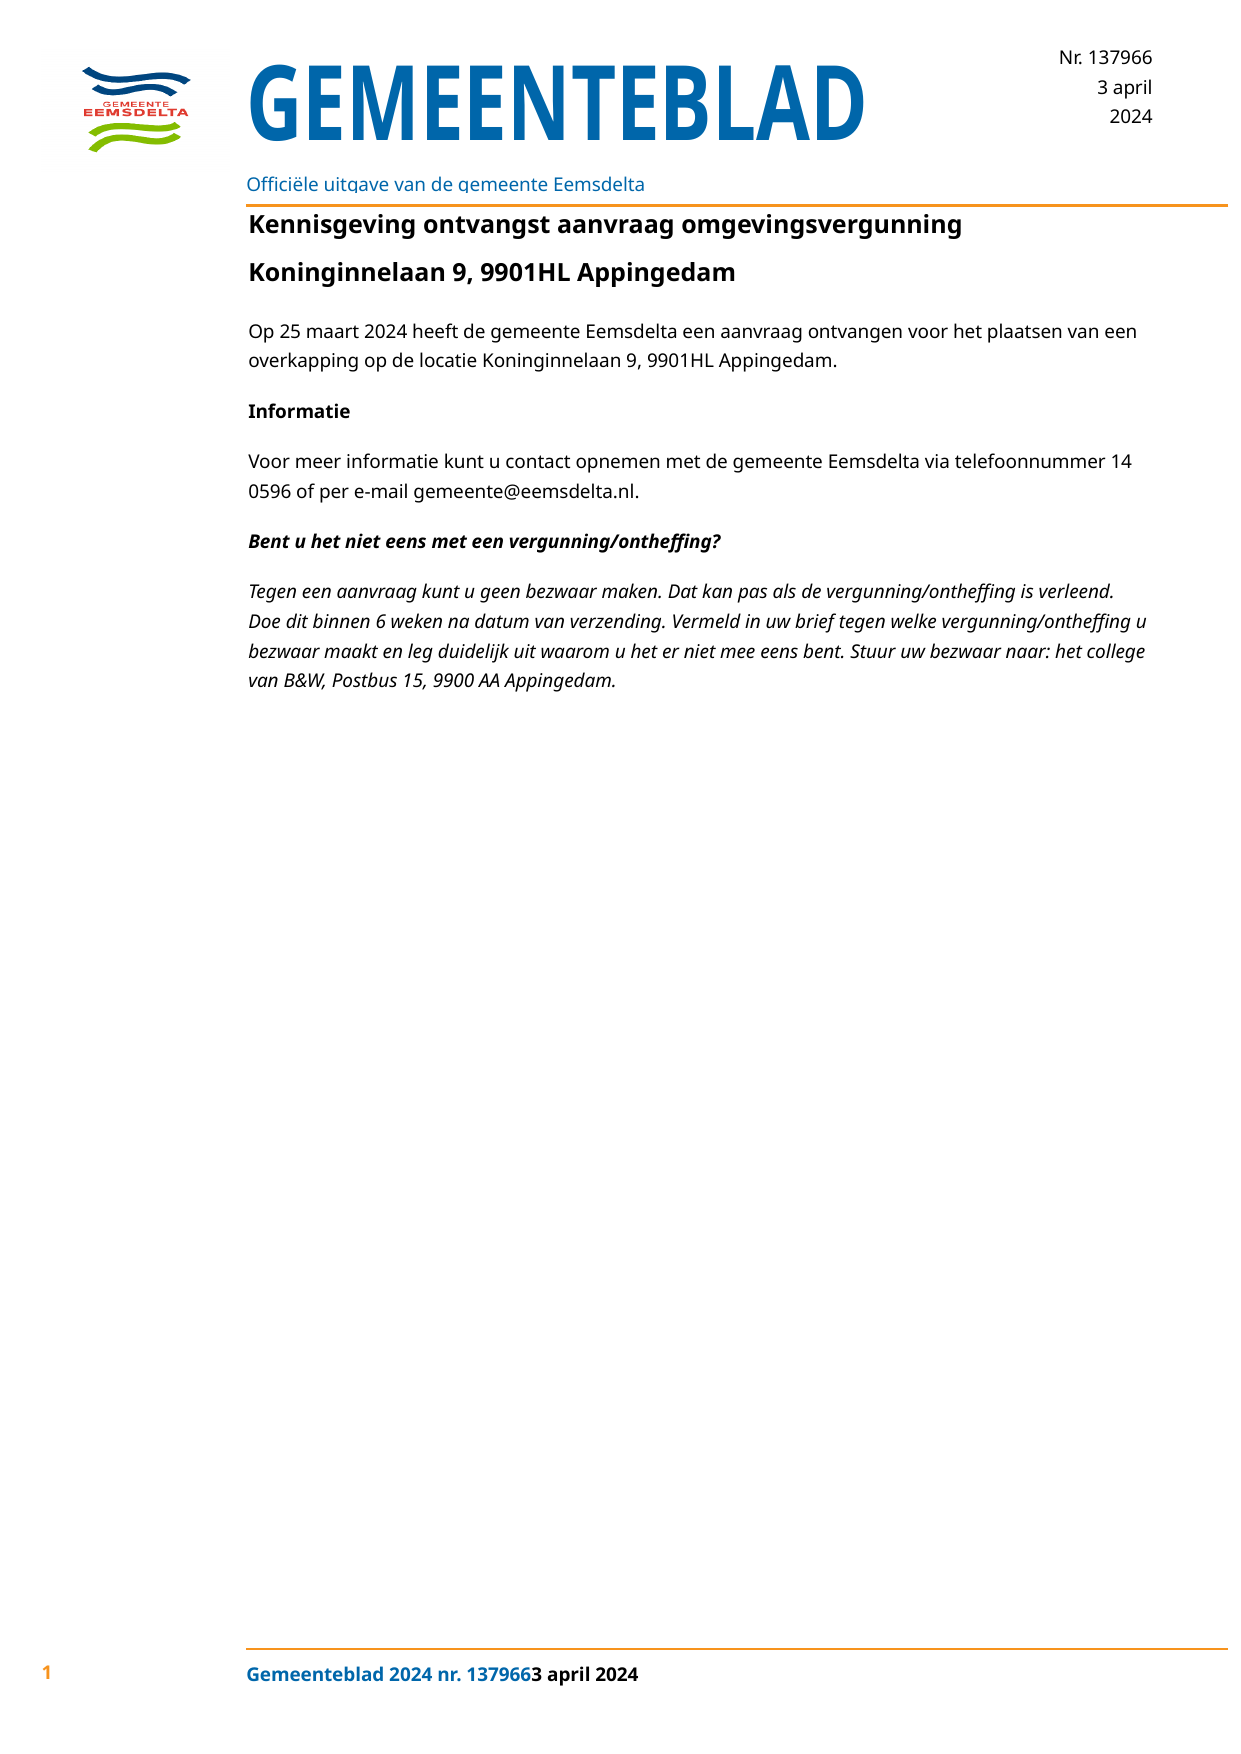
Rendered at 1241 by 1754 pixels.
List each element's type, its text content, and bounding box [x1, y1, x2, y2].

text Bent u het niet eens met een vergunning/ontheffing? [248, 528, 1152, 554]
text Kennisgeving ontvangst aanvraag omgevingsvergunning Koninginnelaan 9, 9901HL Appingedam [248, 207, 1152, 288]
text Informatie [248, 398, 1152, 424]
text Voor meer informatie kunt u contact opnemen met de gemeente Eemsdelta via telefoonnummer 14 0596 of per e-mail gemeente@eemsdelta.nl. [248, 448, 1152, 504]
text Op 25 maart 2024 heeft de gemeente Eemsdelta een aanvraag ontvangen voor het plaatsen van een overkapping op de locatie Koninginnelaan 9, 9901HL Appingedam. [248, 318, 1152, 373]
picture [41, 47, 231, 172]
text Tegen een aanvraag kunt u geen bezwaar maken. Dat kan pas als de vergunning/ontheffing is verleend. Doe dit binnen 6 weken na datum van verzending. Vermeld in uw brief tegen welke vergunning/ontheffing u bezwaar maakt en leg duidelijk uit waarom u het er niet mee eens bent. Stuur uw bezwaar naar: het college van B&W, Postbus 15, 9900 AA Appingedam. [248, 579, 1152, 693]
